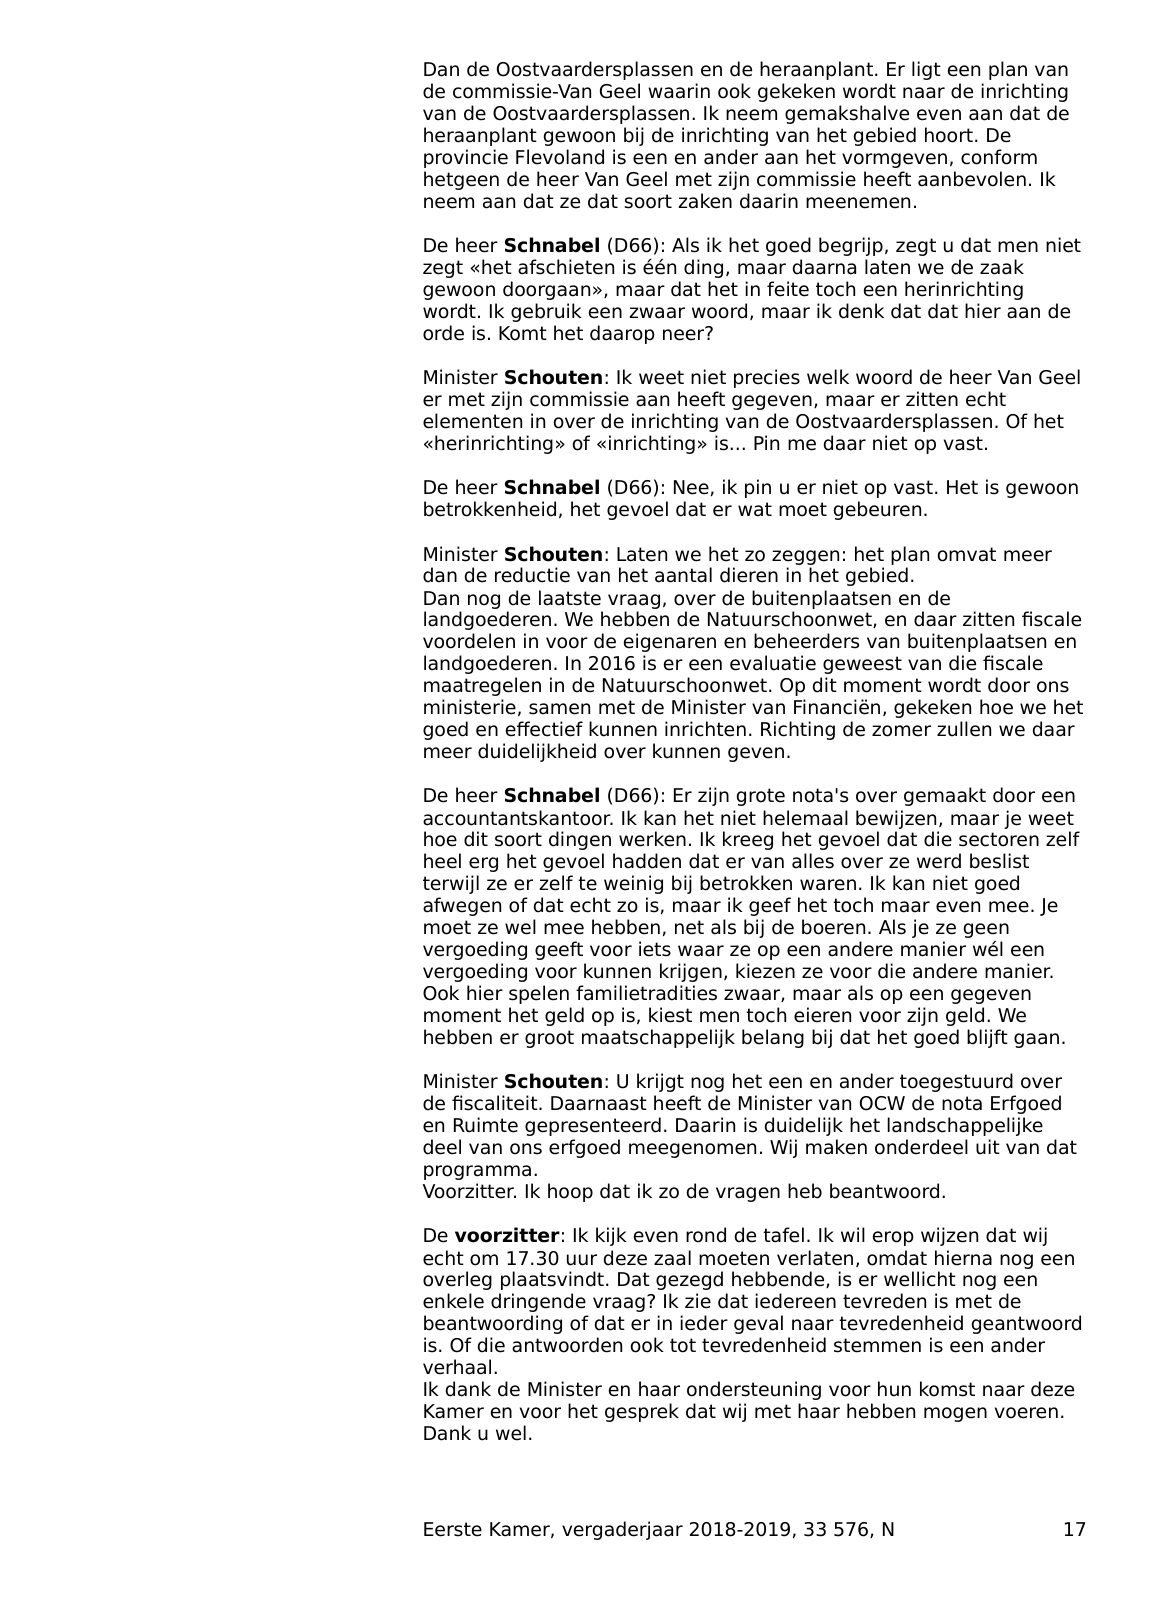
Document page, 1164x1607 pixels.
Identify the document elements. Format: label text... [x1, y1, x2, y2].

text Dan nog de laatste vraag, over de buitenplaatsen en de landgoederen. We hebben de Natuurschoonwet, en daar zitten fiscale voordelen in voor de eigenaren en beheerders van buitenplaatsen en landgoederen. In 2016 is er een evaluatie geweest van die fiscale maatregelen in de Natuurschoonwet. Op dit moment wordt door ons ministerie, samen met de Minister van Financiën, gekeken hoe we het goed en effectief kunnen inrichten. Richting de zomer zullen we daar meer duidelijkheid over kunnen geven. [422, 587, 1087, 763]
text De heer Schnabel (D66): Als ik het goed begrijp, zegt u dat men niet zegt «het afschieten is één ding, maar daarna laten we de zaak gewoon doorgaan», maar dat het in feite toch een herinrichting wordt. Ik gebruik een zwaar woord, maar ik denk dat dat hier aan de orde is. Komt het daarop neer? [422, 235, 1087, 345]
text Voorzitter. Ik hoop dat ik zo de vragen heb beantwoord. [422, 1181, 1087, 1203]
text Minister Schouten: U krijgt nog het een en ander toegestuurd over de fiscaliteit. Daarnaast heeft de Minister van OCW de nota Erfgoed en Ruimte gepresenteerd. Daarin is duidelijk het landschappelijke deel van ons erfgoed meegenomen. Wij maken onderdeel uit van dat programma. [422, 1071, 1087, 1181]
text De heer Schnabel (D66): Er zijn grote nota's over gemaakt door een accountantskantoor. Ik kan het niet helemaal bewijzen, maar je weet hoe dit soort dingen werken. Ik kreeg het gevoel dat die sectoren zelf heel erg het gevoel hadden dat er van alles over ze werd beslist terwijl ze er zelf te weinig bij betrokken waren. Ik kan niet goed afwegen of dat echt zo is, maar ik geef het toch maar even mee. Je moet ze wel mee hebben, net als bij de boeren. Als je ze geen vergoeding geeft voor iets waar ze op een andere manier wél een vergoeding voor kunnen krijgen, kiezen ze voor die andere manier. Ook hier spelen familietradities zwaar, maar als op een gegeven moment het geld op is, kiest men toch eieren voor zijn geld. We hebben er groot maatschappelijk belang bij dat het goed blijft gaan. [422, 785, 1087, 1049]
text Ik dank de Minister en haar ondersteuning voor hun komst naar deze Kamer en voor het gesprek dat wij met haar hebben mogen voeren. [422, 1379, 1087, 1423]
text Dank u wel. [422, 1423, 1087, 1445]
text De heer Schnabel (D66): Nee, ik pin u er niet op vast. Het is gewoon betrokkenheid, het gevoel dat er wat moet gebeuren. [422, 477, 1087, 521]
text Minister Schouten: Laten we het zo zeggen: het plan omvat meer dan de reductie van het aantal dieren in het gebied. [422, 543, 1087, 587]
text Dan de Oostvaardersplassen en de heraanplant. Er ligt een plan van de commissie-Van Geel waarin ook gekeken wordt naar de inrichting van de Oostvaardersplassen. Ik neem gemakshalve even aan dat de heraanplant gewoon bij de inrichting van het gebied hoort. De provincie Flevoland is een en ander aan het vormgeven, conform hetgeen de heer Van Geel met zijn commissie heeft aanbevolen. Ik neem aan dat ze dat soort zaken daarin meenemen. [422, 59, 1087, 213]
text De voorzitter: Ik kijk even rond de tafel. Ik wil erop wijzen dat wij echt om 17.30 uur deze zaal moeten verlaten, omdat hierna nog een overleg plaatsvindt. Dat gezegd hebbende, is er wellicht nog een enkele dringende vraag? Ik zie dat iedereen tevreden is met de beantwoording of dat er in ieder geval naar tevredenheid geantwoord is. Of die antwoorden ook tot tevredenheid stemmen is een ander verhaal. [422, 1225, 1087, 1379]
text Minister Schouten: Ik weet niet precies welk woord de heer Van Geel er met zijn commissie aan heeft gegeven, maar er zitten echt elementen in over de inrichting van de Oostvaardersplassen. Of het «herinrichting» of «inrichting» is... Pin me daar niet op vast. [422, 367, 1087, 455]
